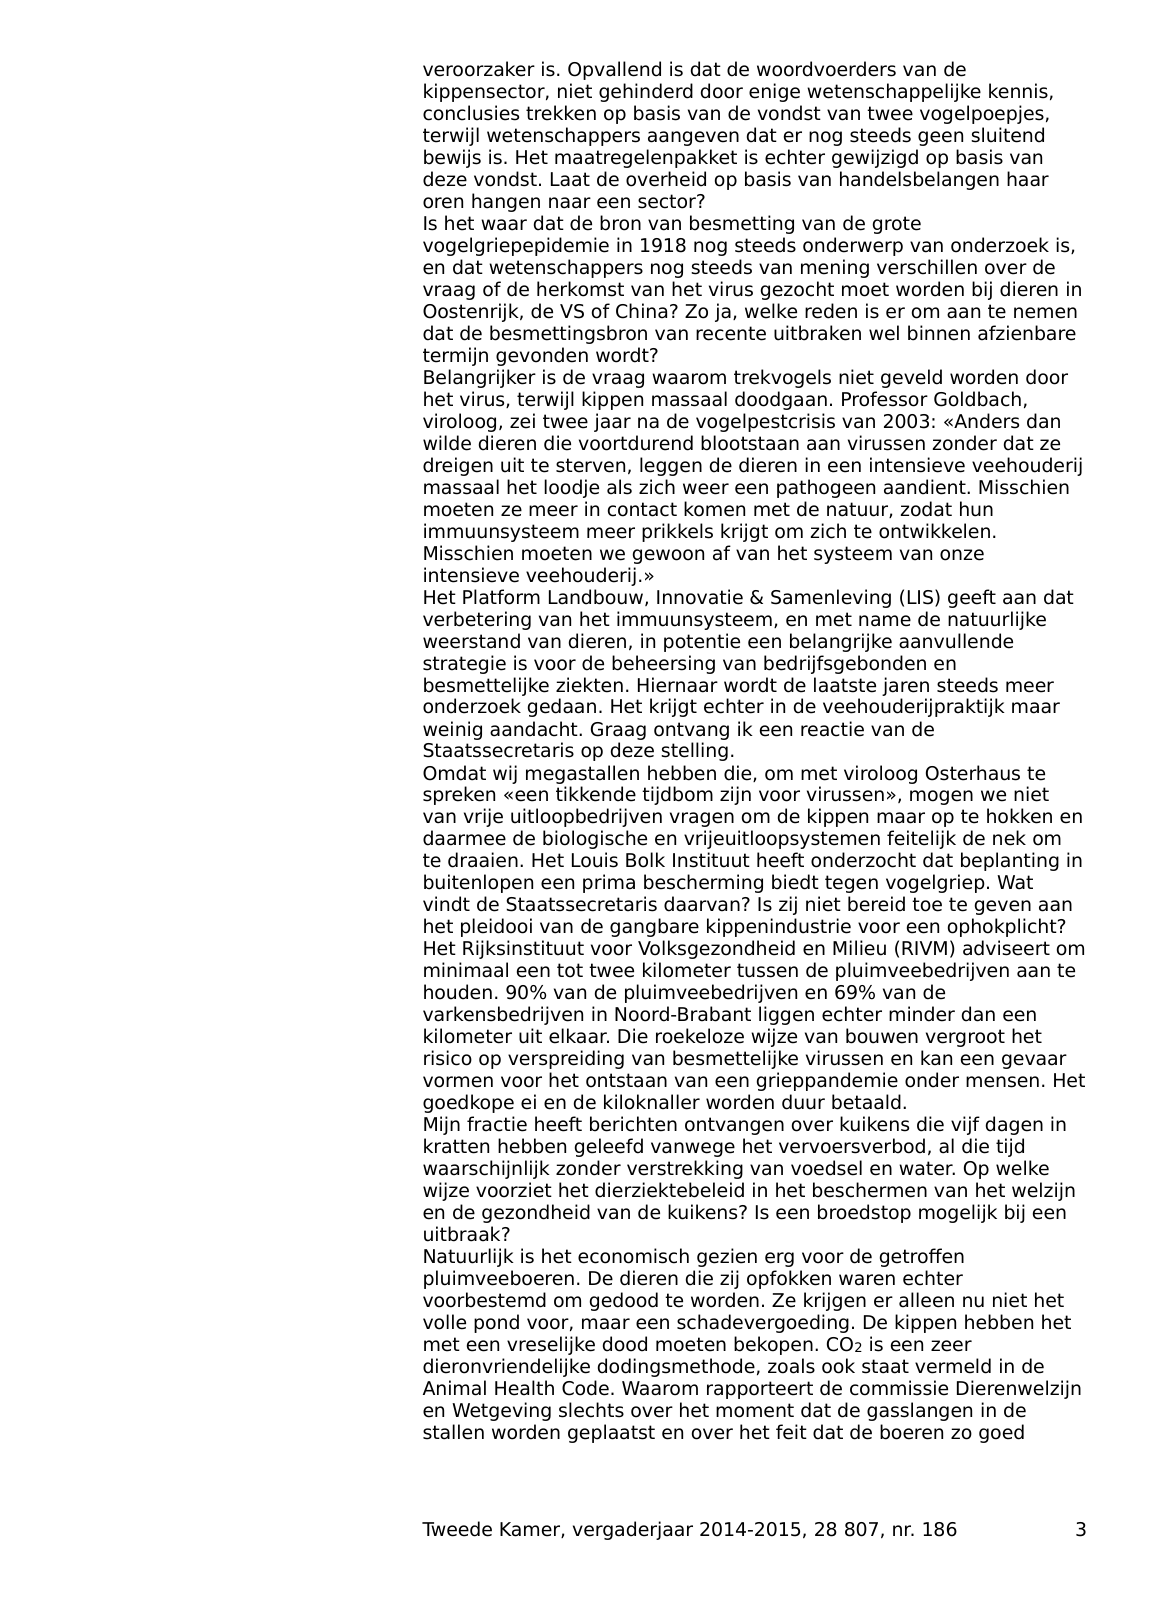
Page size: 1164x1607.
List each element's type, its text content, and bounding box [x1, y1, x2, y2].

text Mijn fractie heeft berichten ontvangen over kuikens die vijf dagen in kratten hebben geleefd vanwege het vervoersverbod, al die tijd waarschijnlijk zonder verstrekking van voedsel en water. Op welke wijze voorziet het dierziektebeleid in het beschermen van het welzijn en de gezondheid van de kuikens? Is een broedstop mogelijk bij een uitbraak? [422, 1114, 1087, 1246]
text Het Platform Landbouw, Innovatie & Samenleving (LIS) geeft aan dat verbetering van het immuunsysteem, en met name de natuurlijke weerstand van dieren, in potentie een belangrijke aanvullende strategie is voor de beheersing van bedrijfsgebonden en besmettelijke ziekten. Hiernaar wordt de laatste jaren steeds meer onderzoek gedaan. Het krijgt echter in de veehouderijpraktijk maar weinig aandacht. Graag ontvang ik een reactie van de Staatssecretaris op deze stelling. [422, 587, 1087, 762]
text Omdat wij megastallen hebben die, om met viroloog Osterhaus te spreken «een tikkende tijdbom zijn voor virussen», mogen we niet van vrije uitloopbedrijven vragen om de kippen maar op te hokken en daarmee de biologische en vrijeuitloopsystemen feitelijk de nek om te draaien. Het Louis Bolk Instituut heeft onderzocht dat beplanting in buitenlopen een prima bescherming biedt tegen vogelgriep. Wat vindt de Staatssecretaris daarvan? Is zij niet bereid toe te geven aan het pleidooi van de gangbare kippenindustrie voor een ophokplicht? [422, 762, 1087, 938]
text Het Rijksinstituut voor Volksgezondheid en Milieu (RIVM) adviseert om minimaal een tot twee kilometer tussen de pluimveebedrijven aan te houden. 90% van de pluimveebedrijven en 69% van de varkensbedrijven in Noord-Brabant liggen echter minder dan een kilometer uit elkaar. Die roekeloze wijze van bouwen vergroot het risico op verspreiding van besmettelijke virussen en kan een gevaar vormen voor het ontstaan van een grieppandemie onder mensen. Het goedkope ei en de kiloknaller worden duur betaald. [422, 938, 1087, 1114]
text veroorzaker is. Opvallend is dat de woordvoerders van de kippensector, niet gehinderd door enige wetenschappelijke kennis, conclusies trekken op basis van de vondst van twee vogelpoepjes, terwijl wetenschappers aangeven dat er nog steeds geen sluitend bewijs is. Het maatregelenpakket is echter gewijzigd op basis van deze vondst. Laat de overheid op basis van handelsbelangen haar oren hangen naar een sector? [422, 59, 1087, 213]
text Belangrijker is de vraag waarom trekvogels niet geveld worden door het virus, terwijl kippen massaal doodgaan. Professor Goldbach, viroloog, zei twee jaar na de vogelpestcrisis van 2003: «Anders dan wilde dieren die voortdurend blootstaan aan virussen zonder dat ze dreigen uit te sterven, leggen de dieren in een intensieve veehouderij massaal het loodje als zich weer een pathogeen aandient. Misschien moeten ze meer in contact komen met de natuur, zodat hun immuunsysteem meer prikkels krijgt om zich te ontwikkelen. Misschien moeten we gewoon af van het systeem van onze intensieve veehouderij.» [422, 367, 1087, 587]
text Natuurlijk is het economisch gezien erg voor de getroffen pluimveeboeren. De dieren die zij opfokken waren echter voorbestemd om gedood te worden. Ze krijgen er alleen nu niet het volle pond voor, maar een schadevergoeding. De kippen hebben het met een vreselijke dood moeten bekopen. CO2 is een zeer dieronvriendelijke dodingsmethode, zoals ook staat vermeld in de Animal Health Code. Waarom rapporteert de commissie Dierenwelzijn en Wetgeving slechts over het moment dat de gasslangen in de stallen worden geplaatst en over het feit dat de boeren zo goed [422, 1246, 1087, 1444]
text Is het waar dat de bron van besmetting van de grote vogelgriepepidemie in 1918 nog steeds onderwerp van onderzoek is, en dat wetenschappers nog steeds van mening verschillen over de vraag of de herkomst van het virus gezocht moet worden bij dieren in Oostenrijk, de VS of China? Zo ja, welke reden is er om aan te nemen dat de besmettingsbron van recente uitbraken wel binnen afzienbare termijn gevonden wordt? [422, 213, 1087, 367]
